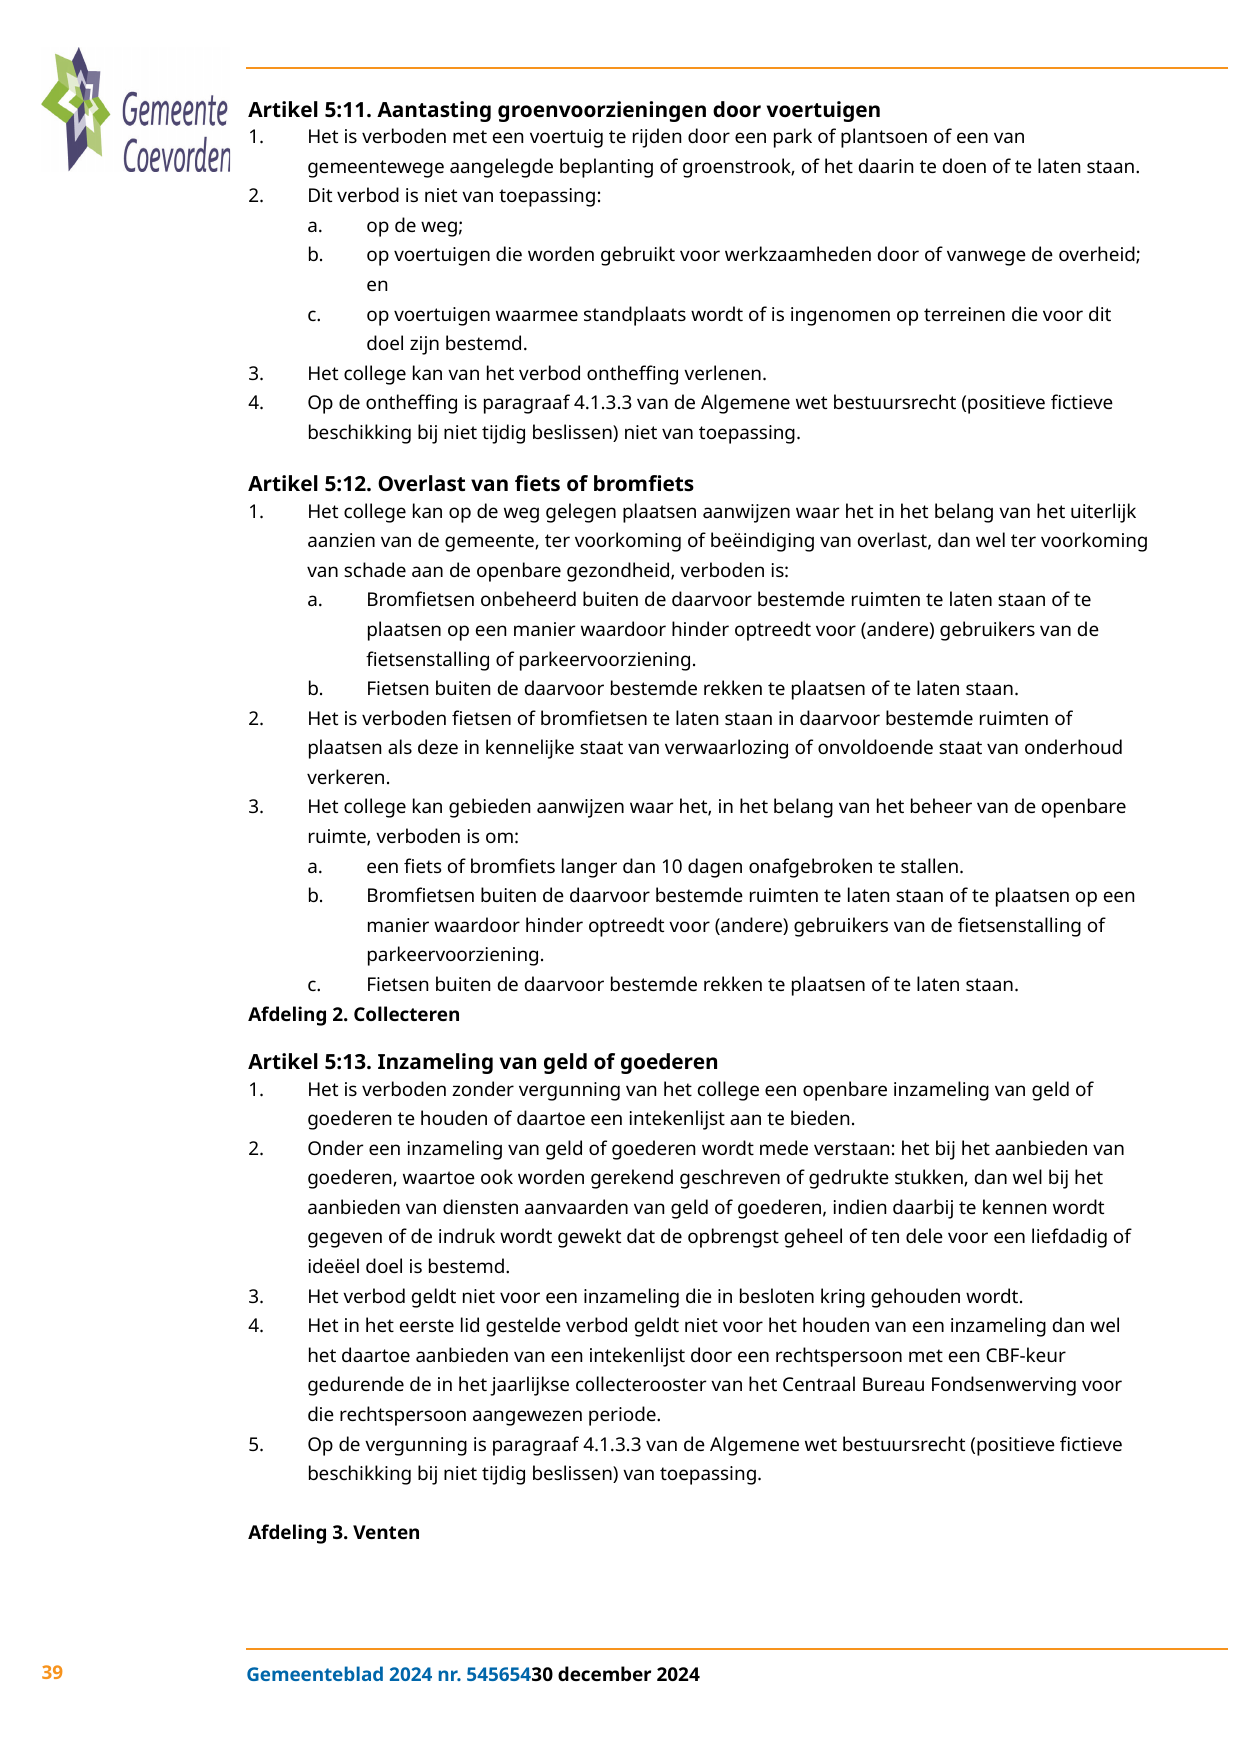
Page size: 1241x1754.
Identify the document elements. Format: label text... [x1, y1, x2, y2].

list Het is verboden met een voertuig te rijden door een park of plantsoen of een van gemeentewege aangelegde beplanting of groenstrook, of het daarin te doen of te laten staan. [248, 123, 1152, 178]
list op de weg; [307, 212, 1152, 238]
list Het college kan op de weg gelegen plaatsen aanwijzen waar het in het belang van het uiterlijk aanzien van de gemeente, ter voorkoming of beëindiging van overlast, dan wel ter voorkoming van schade aan de openbare gezondheid, verboden is: [248, 498, 1152, 583]
list Dit verbod is niet van toepassing: [248, 182, 1152, 208]
text Artikel 5:11. Aantasting groenvoorzieningen door voertuigen [248, 95, 1152, 123]
text Afdeling 2. Collecteren [248, 1001, 1152, 1027]
list Het verbod geldt niet voor een inzameling die in besloten kring gehouden wordt. [248, 1283, 1152, 1309]
list Op de vergunning is paragraaf 4.1.3.3 van de Algemene wet bestuursrecht (positieve fictieve beschikking bij niet tijdig beslissen) van toepassing. [248, 1431, 1152, 1486]
list Fietsen buiten de daarvoor bestemde rekken te plaatsen of te laten staan. [307, 971, 1152, 997]
list Het is verboden fietsen of bromfietsen te laten staan in daarvoor bestemde ruimten of plaatsen als deze in kennelijke staat van verwaarlozing of onvoldoende staat van onderhoud verkeren. [248, 705, 1152, 790]
text Afdeling 3. Venten [248, 1519, 1152, 1545]
list Het is verboden zonder vergunning van het college een openbare inzameling van geld of goederen te houden of daartoe een intekenlijst aan te bieden. [248, 1076, 1152, 1131]
text Artikel 5:13. Inzameling van geld of goederen [248, 1047, 1152, 1076]
list Het in het eerste lid gestelde verbod geldt niet voor het houden van een inzameling dan wel het daartoe aanbieden van een intekenlijst door een rechtspersoon met een CBF-keur gedurende de in het jaarlijkse collecterooster van het Centraal Bureau Fondsenwerving voor die rechtspersoon aangewezen periode. [248, 1312, 1152, 1427]
list Fietsen buiten de daarvoor bestemde rekken te plaatsen of te laten staan. [307, 675, 1152, 701]
list Bromfietsen buiten de daarvoor bestemde ruimten te laten staan of te plaatsen op een manier waardoor hinder optreedt voor (andere) gebruikers van de fietsenstalling of parkeervoorziening. [307, 882, 1152, 967]
list een fiets of bromfiets langer dan 10 dagen onafgebroken te stallen. [307, 853, 1152, 879]
picture [41, 47, 231, 172]
list op voertuigen waarmee standplaats wordt of is ingenomen op terreinen die voor dit doel zijn bestemd. [307, 301, 1152, 356]
list Het college kan gebieden aanwijzen waar het, in het belang van het beheer van de openbare ruimte, verboden is om: [248, 794, 1152, 849]
text Artikel 5:12. Overlast van fiets of bromfiets [248, 469, 1152, 498]
list Op de ontheffing is paragraaf 4.1.3.3 van de Algemene wet bestuursrecht (positieve fictieve beschikking bij niet tijdig beslissen) niet van toepassing. [248, 389, 1152, 445]
list op voertuigen die worden gebruikt voor werkzaamheden door of vanwege de overheid; en [307, 242, 1152, 297]
list Het college kan van het verbod ontheffing verlenen. [248, 360, 1152, 386]
list Bromfietsen onbeheerd buiten de daarvoor bestemde ruimten te laten staan of te plaatsen op een manier waardoor hinder optreedt voor (andere) gebruikers van de fietsenstalling of parkeervoorziening. [307, 587, 1152, 672]
list Onder een inzameling van geld of goederen wordt mede verstaan: het bij het aanbieden van goederen, waartoe ook worden gerekend geschreven of gedrukte stukken, dan wel bij het aanbieden van diensten aanvaarden van geld of goederen, indien daarbij te kennen wordt gegeven of de indruk wordt gewekt dat de opbrengst geheel of ten dele voor een liefdadig of ideëel doel is bestemd. [248, 1135, 1152, 1279]
